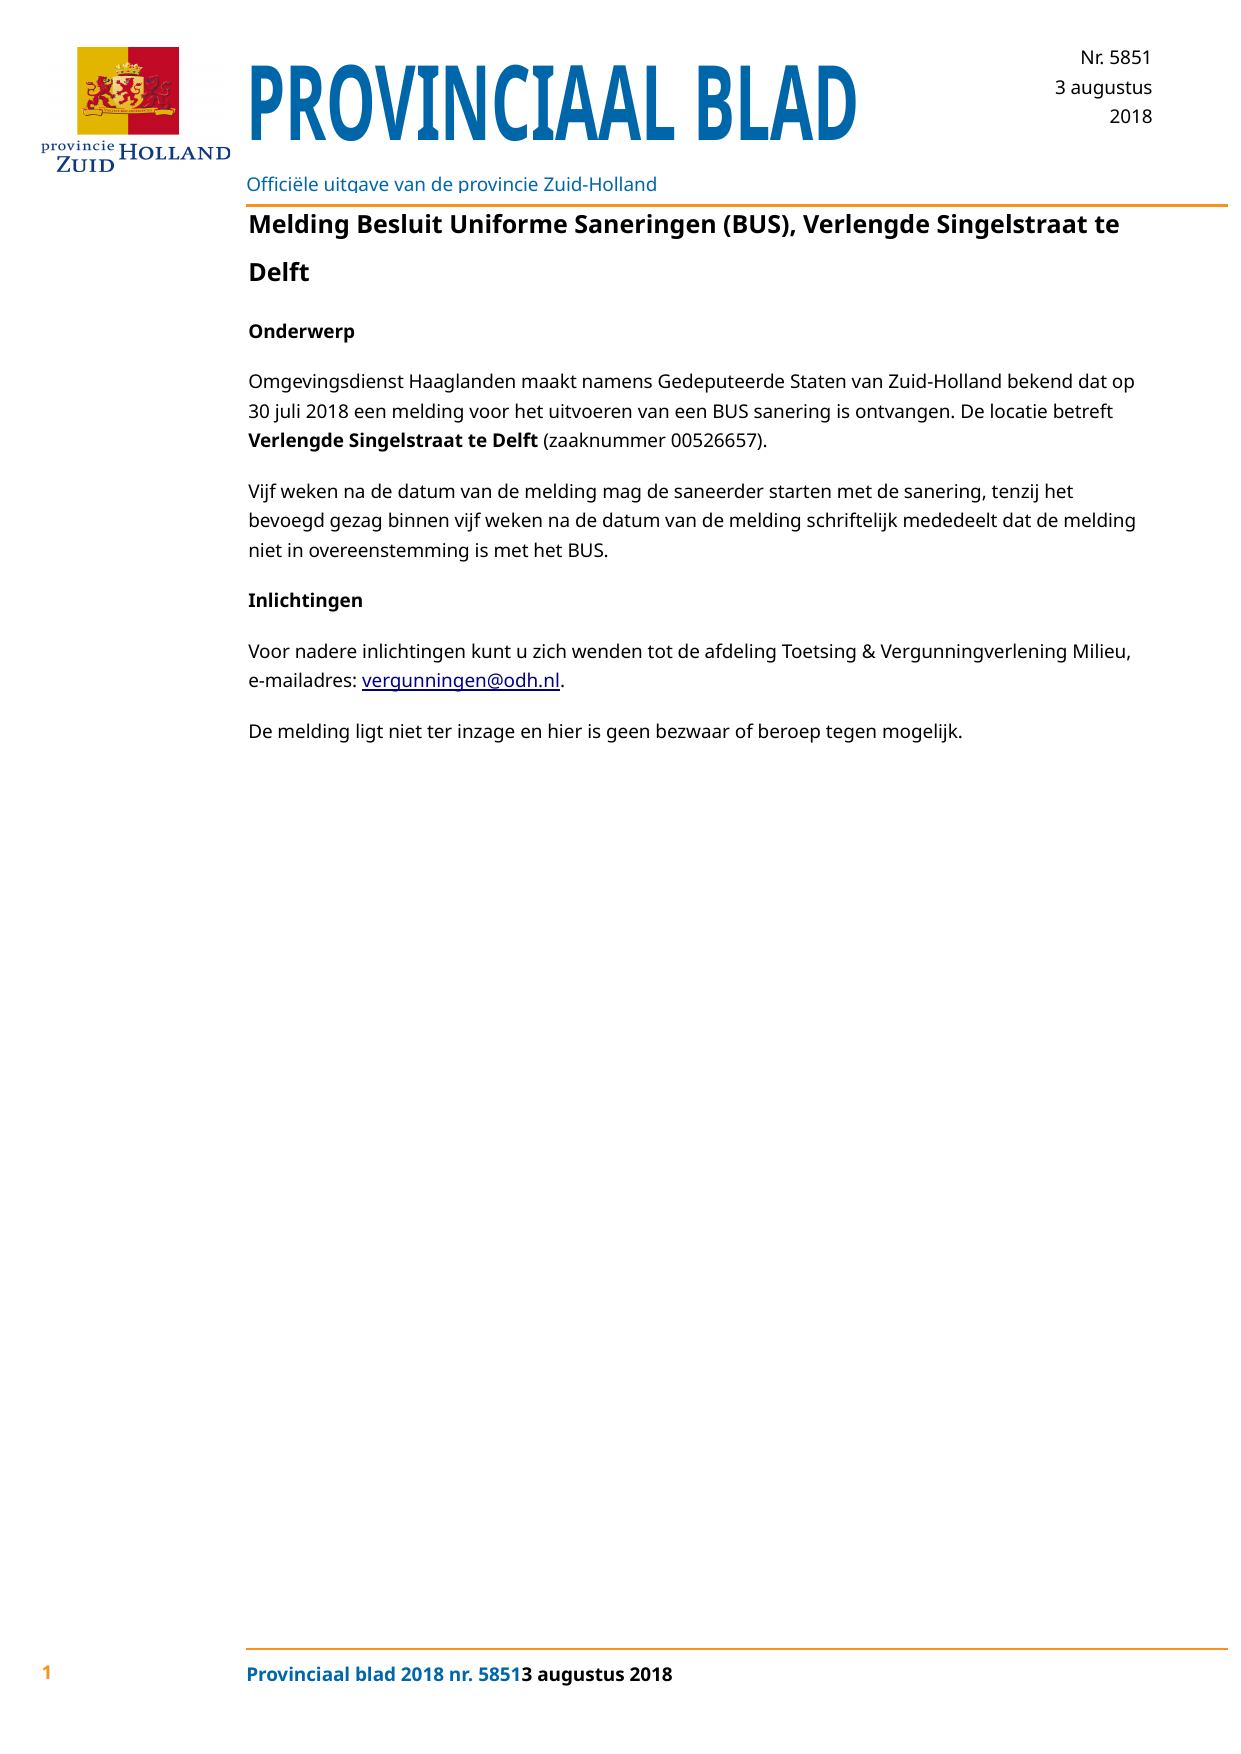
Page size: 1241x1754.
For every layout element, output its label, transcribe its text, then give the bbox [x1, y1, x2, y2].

text Inlichtingen [248, 587, 1152, 613]
text Voor nadere inlichtingen kunt u zich wenden tot de afdeling Toetsing & Vergunningverlening Milieu, e-mailadres: vergunningen@odh.nl. [248, 638, 1152, 693]
picture [41, 47, 231, 172]
text Onderwerp [248, 318, 1152, 344]
text Vijf weken na de datum van de melding mag de saneerder starten met de sanering, tenzij het bevoegd gezag binnen vijf weken na de datum van de melding schriftelijk mededeelt dat de melding niet in overeenstemming is met het BUS. [248, 478, 1152, 563]
text Melding Besluit Uniforme Saneringen (BUS), Verlengde Singelstraat te Delft [248, 207, 1152, 288]
text Omgevingsdienst Haaglanden maakt namens Gedeputeerde Staten van Zuid-Holland bekend dat op 30 juli 2018 een melding voor het uitvoeren van een BUS sanering is ontvangen. De locatie betreft Verlengde Singelstraat te Delft (zaaknummer 00526657). [248, 368, 1152, 453]
text De melding ligt niet ter inzage en hier is geen bezwaar of beroep tegen mogelijk. [248, 718, 1152, 744]
